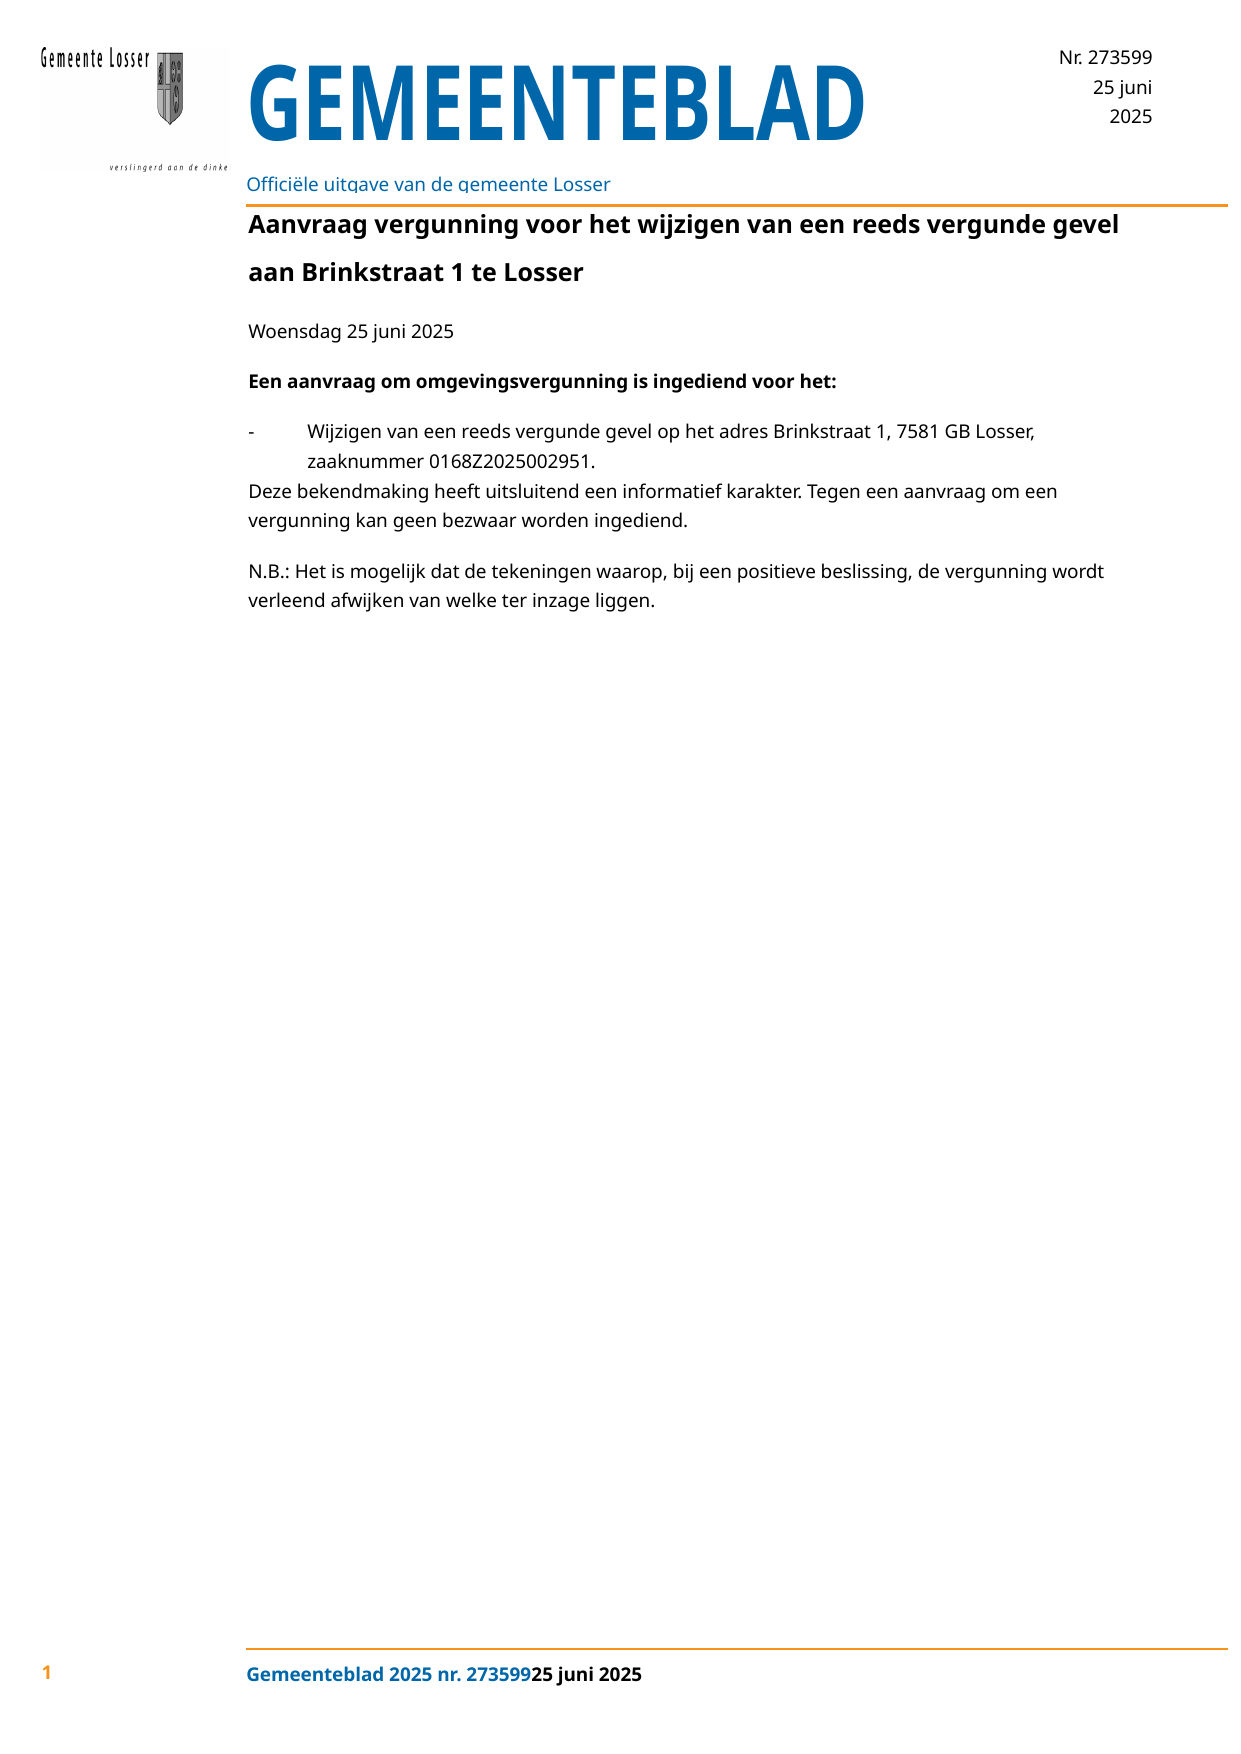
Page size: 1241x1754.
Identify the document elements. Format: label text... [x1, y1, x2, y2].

text Woensdag 25 juni 2025 [248, 318, 1152, 344]
picture [41, 47, 231, 172]
text Deze bekendmaking heeft uitsluitend een informatief karakter. Tegen een aanvraag om een vergunning kan geen bezwaar worden ingediend. [248, 478, 1152, 533]
text Aanvraag vergunning voor het wijzigen van een reeds vergunde gevel aan Brinkstraat 1 te Losser [248, 207, 1152, 288]
text N.B.: Het is mogelijk dat de tekeningen waarop, bij een positieve beslissing, de vergunning wordt verleend afwijken van welke ter inzage liggen. [248, 558, 1152, 613]
list Wijzigen van een reeds vergunde gevel op het adres Brinkstraat 1, 7581 GB Losser, zaaknummer 0168Z2025002951. [248, 419, 1152, 474]
text Een aanvraag om omgevingsvergunning is ingediend voor het: [248, 368, 1152, 394]
